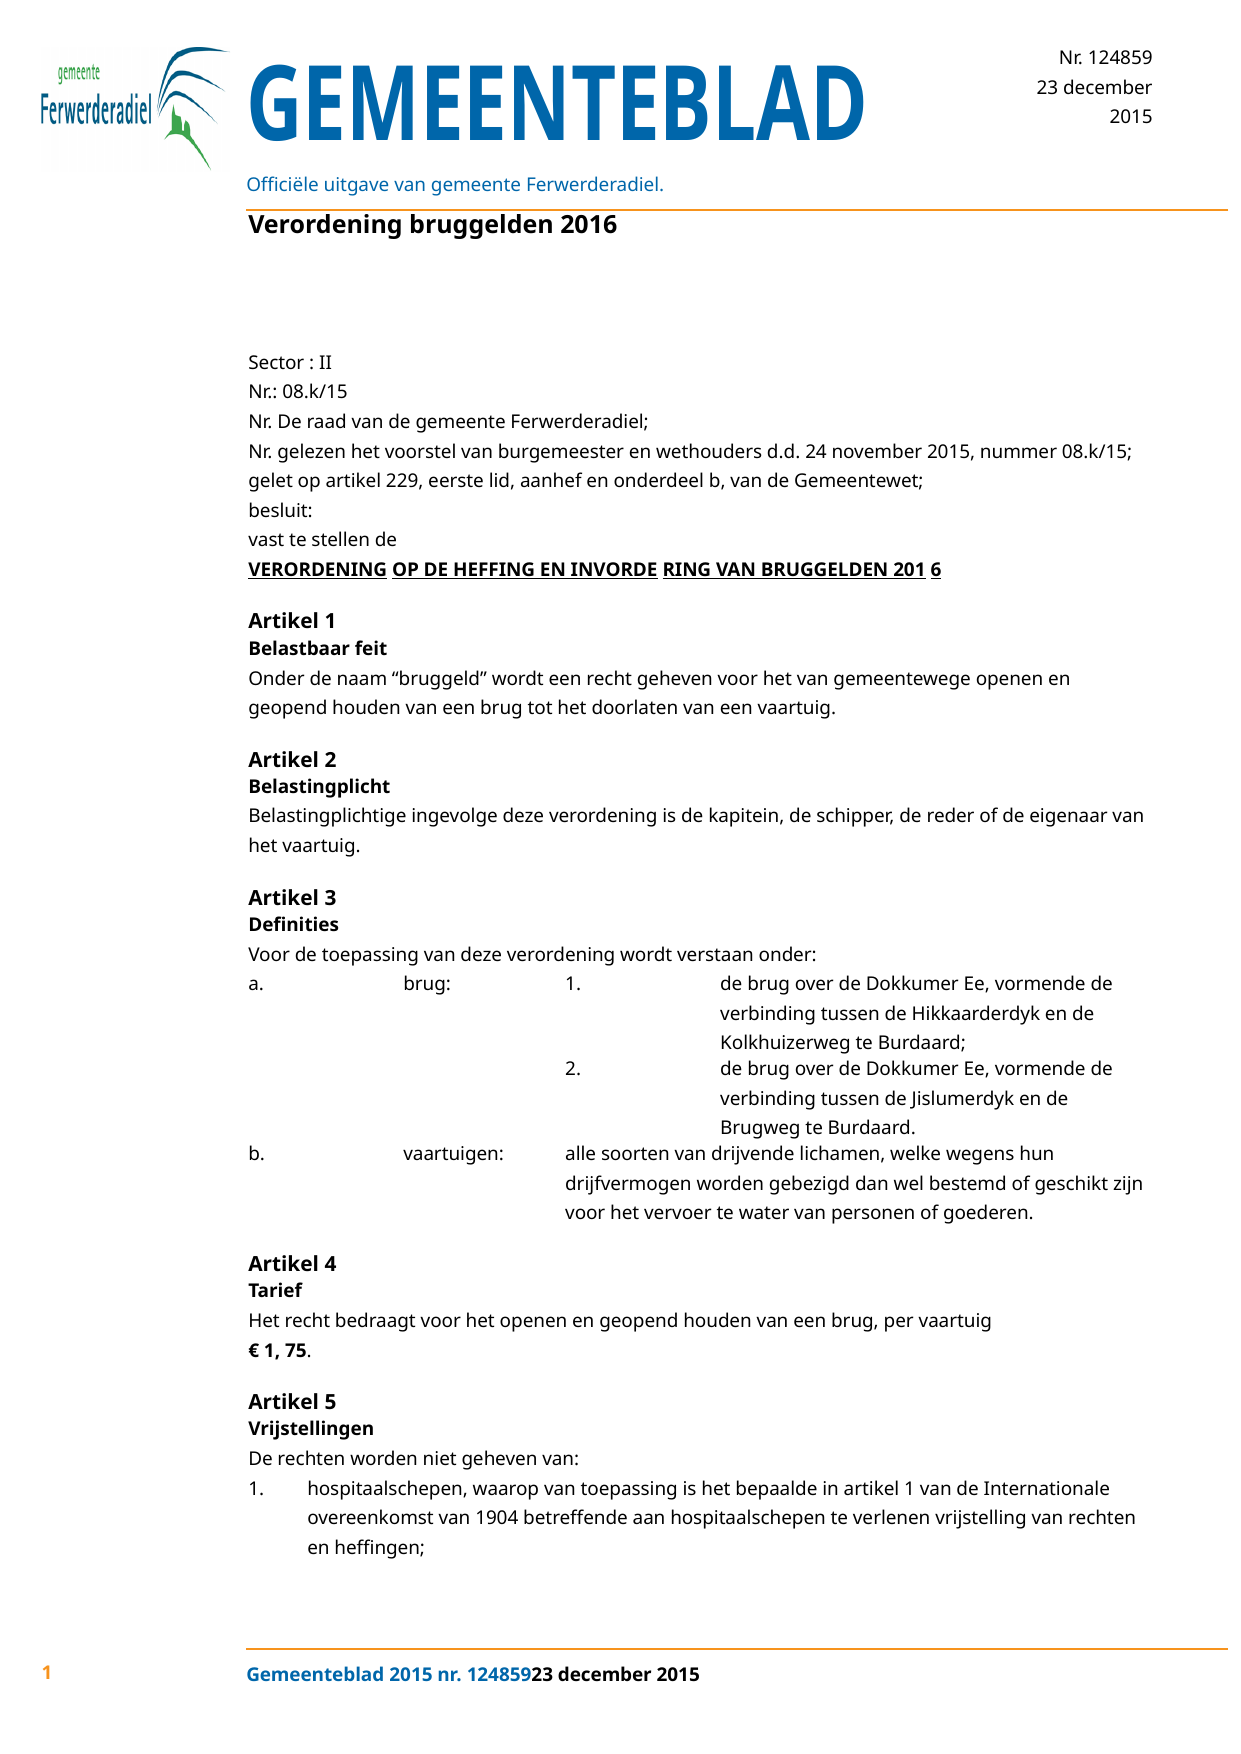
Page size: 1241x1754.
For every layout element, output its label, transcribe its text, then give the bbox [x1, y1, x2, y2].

table_cell 2. [565, 1055, 720, 1140]
table_cell [403, 1055, 565, 1140]
text vast te stellen de [248, 527, 1152, 552]
text Artikel 5 [248, 1387, 1152, 1416]
text Onder de naam “bruggeld” wordt een recht geheven voor het van gemeentewege openen en geopend houden van een brug tot het doorlaten van een vaartuig. [248, 665, 1152, 720]
text Definities [248, 911, 1152, 937]
table_cell [248, 1055, 403, 1140]
text gelet op artikel 229, eerste lid, aanhef en onderdeel b, van de Gemeentewet; [248, 467, 1152, 493]
table_cell alle soorten van drijvende lichamen, welke wegens hun drijfvermogen worden gebezigd dan wel bestemd of geschikt zijn voor het vervoer te water van personen of goederen. [565, 1140, 1152, 1225]
text Voor de toepassing van deze verordening wordt verstaan onder: [248, 941, 1152, 966]
text Artikel 4 [248, 1249, 1152, 1278]
table_cell de brug over de Dokkumer Ee, vormende de verbinding tussen de Jislumerdyk en de Brugweg te Burdaard. [720, 1055, 1152, 1140]
table_header a. [248, 970, 403, 1055]
text Het recht bedraagt voor het openen en geopend houden van een brug, per vaartuig [248, 1307, 1152, 1333]
text De rechten worden niet geheven van: [248, 1445, 1152, 1471]
text Belastingplichtige ingevolge deze verordening is de kapitein, de schipper, de reder of de eigenaar van het vaartuig. [248, 803, 1152, 858]
text Belastingplicht [248, 773, 1152, 799]
text € 1, 75. [248, 1337, 1152, 1362]
text Tarief [248, 1278, 1152, 1303]
text Nr. gelezen het voorstel van burgemeester en wethouders d.d. 24 november 2015, nummer 08.k/15; [248, 438, 1152, 464]
text Artikel 1 [248, 607, 1152, 635]
table_header 1. [565, 970, 720, 1055]
text Belastbaar feit [248, 635, 1152, 661]
table_cell vaartuigen: [403, 1140, 565, 1225]
list hospitaalschepen, waarop van toepassing is het bepaalde in artikel 1 van de Internationale overeenkomst van 1904 betreffende aan hospitaalschepen te verlenen vrijstelling van rechten en heffingen; [248, 1475, 1152, 1560]
text Vrijstellingen [248, 1416, 1152, 1441]
table_header de brug over de Dokkumer Ee, vormende de verbinding tussen de Hikkaarderdyk en de Kolkhuizerweg te Burdaard; [720, 970, 1152, 1055]
text Verordening bruggelden 2016 [248, 211, 1152, 241]
table_cell b. [248, 1140, 403, 1225]
text Artikel 2 [248, 745, 1152, 773]
text Nr.: 08.k/15 [248, 379, 1152, 404]
text Nr. De raad van de gemeente Ferwerderadiel; [248, 408, 1152, 434]
picture [41, 47, 231, 172]
text VERORDENING OP DE HEFFING EN INVORDE RING VAN BRUGGELDEN 201 6 [248, 556, 1152, 582]
text Artikel 3 [248, 883, 1152, 911]
text besluit: [248, 497, 1152, 523]
table_header brug: [403, 970, 565, 1055]
text Sector : II [248, 349, 1152, 375]
